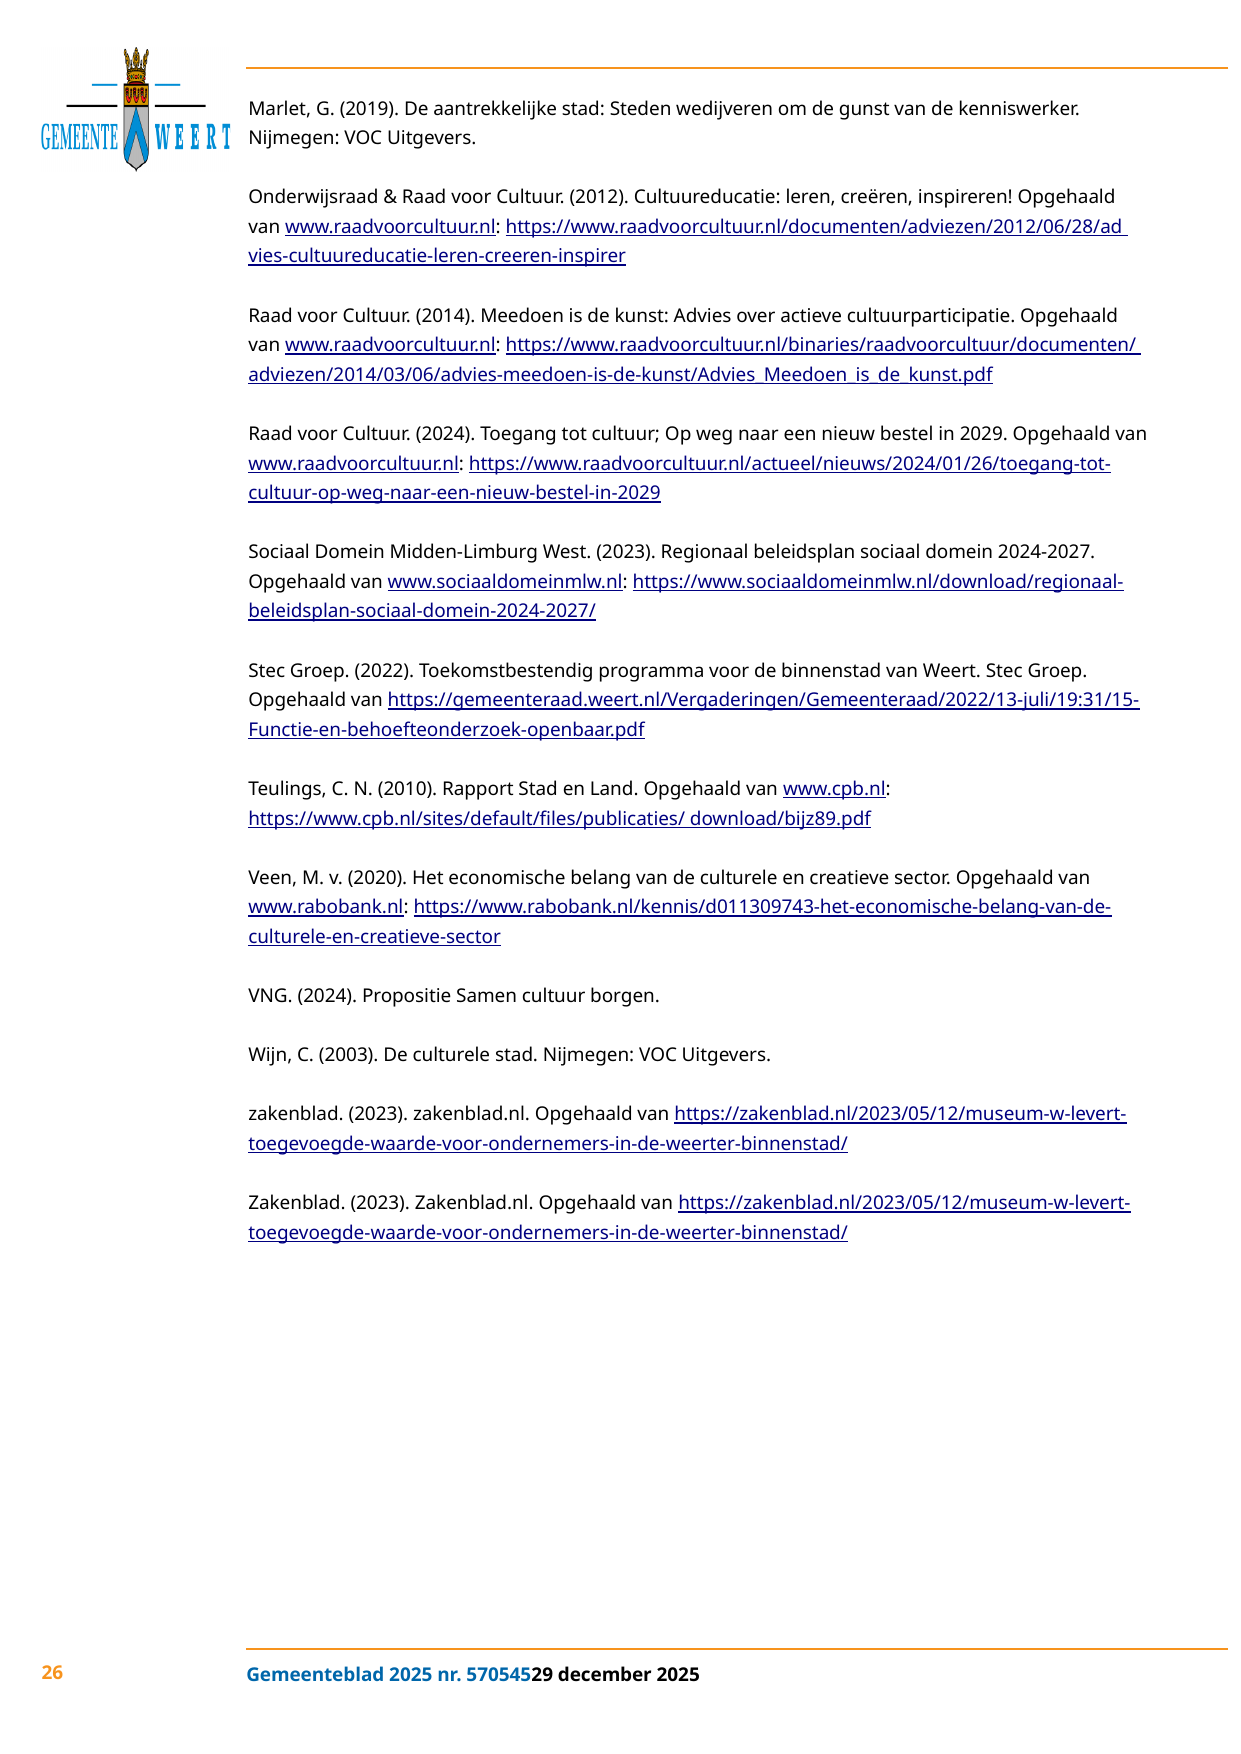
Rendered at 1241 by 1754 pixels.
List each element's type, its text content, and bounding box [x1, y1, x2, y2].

text Raad voor Cultuur. (2014). Meedoen is de kunst: Advies over actieve cultuurparticipatie. Opgehaald van www.raadvoorcultuur.nl: https://www.raadvoorcultuur.nl/binaries/raadvoorcultuur/documenten/ adviezen/2014/03/06/advies-meedoen-is-de-kunst/Advies_Meedoen_is_de_kunst.pdf [248, 302, 1152, 387]
text Marlet, G. (2019). De aantrekkelijke stad: Steden wedijveren om de gunst van de kenniswerker. Nijmegen: VOC Uitgevers. [248, 95, 1152, 150]
text Raad voor Cultuur. (2024). Toegang tot cultuur; Op weg naar een nieuw bestel in 2029. Opgehaald van www.raadvoorcultuur.nl: https://www.raadvoorcultuur.nl/actueel/nieuws/2024/01/26/toegang-tot-cultuur-op-weg-naar-een-nieuw-bestel-in-2029 [248, 420, 1152, 505]
text VNG. (2024). Propositie Samen cultuur borgen. [248, 982, 1152, 1008]
text Veen, M. v. (2020). Het economische belang van de culturele en creatieve sector. Opgehaald van www.rabobank.nl: https://www.rabobank.nl/kennis/d011309743-het-economische-belang-van-de-culturele-en-creatieve-sector [248, 864, 1152, 949]
text zakenblad. (2023). zakenblad.nl. Opgehaald van https://zakenblad.nl/2023/05/12/museum-w-levert-toegevoegde-waarde-voor-ondernemers-in-de-weerter-binnenstad/ [248, 1101, 1152, 1156]
text Stec Groep. (2022). Toekomstbestendig programma voor de binnenstad van Weert. Stec Groep. Opgehaald van https://gemeenteraad.weert.nl/Vergaderingen/Gemeenteraad/2022/13-juli/19:31/15-Functie-en-behoefteonderzoek-openbaar.pdf [248, 657, 1152, 742]
text Zakenblad. (2023). Zakenblad.nl. Opgehaald van https://zakenblad.nl/2023/05/12/museum-w-levert-toegevoegde-waarde-voor-ondernemers-in-de-weerter-binnenstad/ [248, 1189, 1152, 1245]
text Teulings, C. N. (2010). Rapport Stad en Land. Opgehaald van www.cpb.nl: https://www.cpb.nl/sites/default/files/publicaties/ download/bijz89.pdf [248, 775, 1152, 831]
text Sociaal Domein Midden-Limburg West. (2023). Regionaal beleidsplan sociaal domein 2024-2027. Opgehaald van www.sociaaldomeinmlw.nl: https://www.sociaaldomeinmlw.nl/download/regionaal-beleidsplan-sociaal-domein-2024-2027/ [248, 538, 1152, 623]
text Onderwijsraad & Raad voor Cultuur. (2012). Cultuureducatie: leren, creëren, inspireren! Opgehaald van www.raadvoorcultuur.nl: https://www.raadvoorcultuur.nl/documenten/adviezen/2012/06/28/ad vies-cultuureducatie-leren-creeren-inspirer [248, 183, 1152, 268]
picture [41, 47, 231, 172]
text Wijn, C. (2003). De culturele stad. Nijmegen: VOC Uitgevers. [248, 1041, 1152, 1067]
